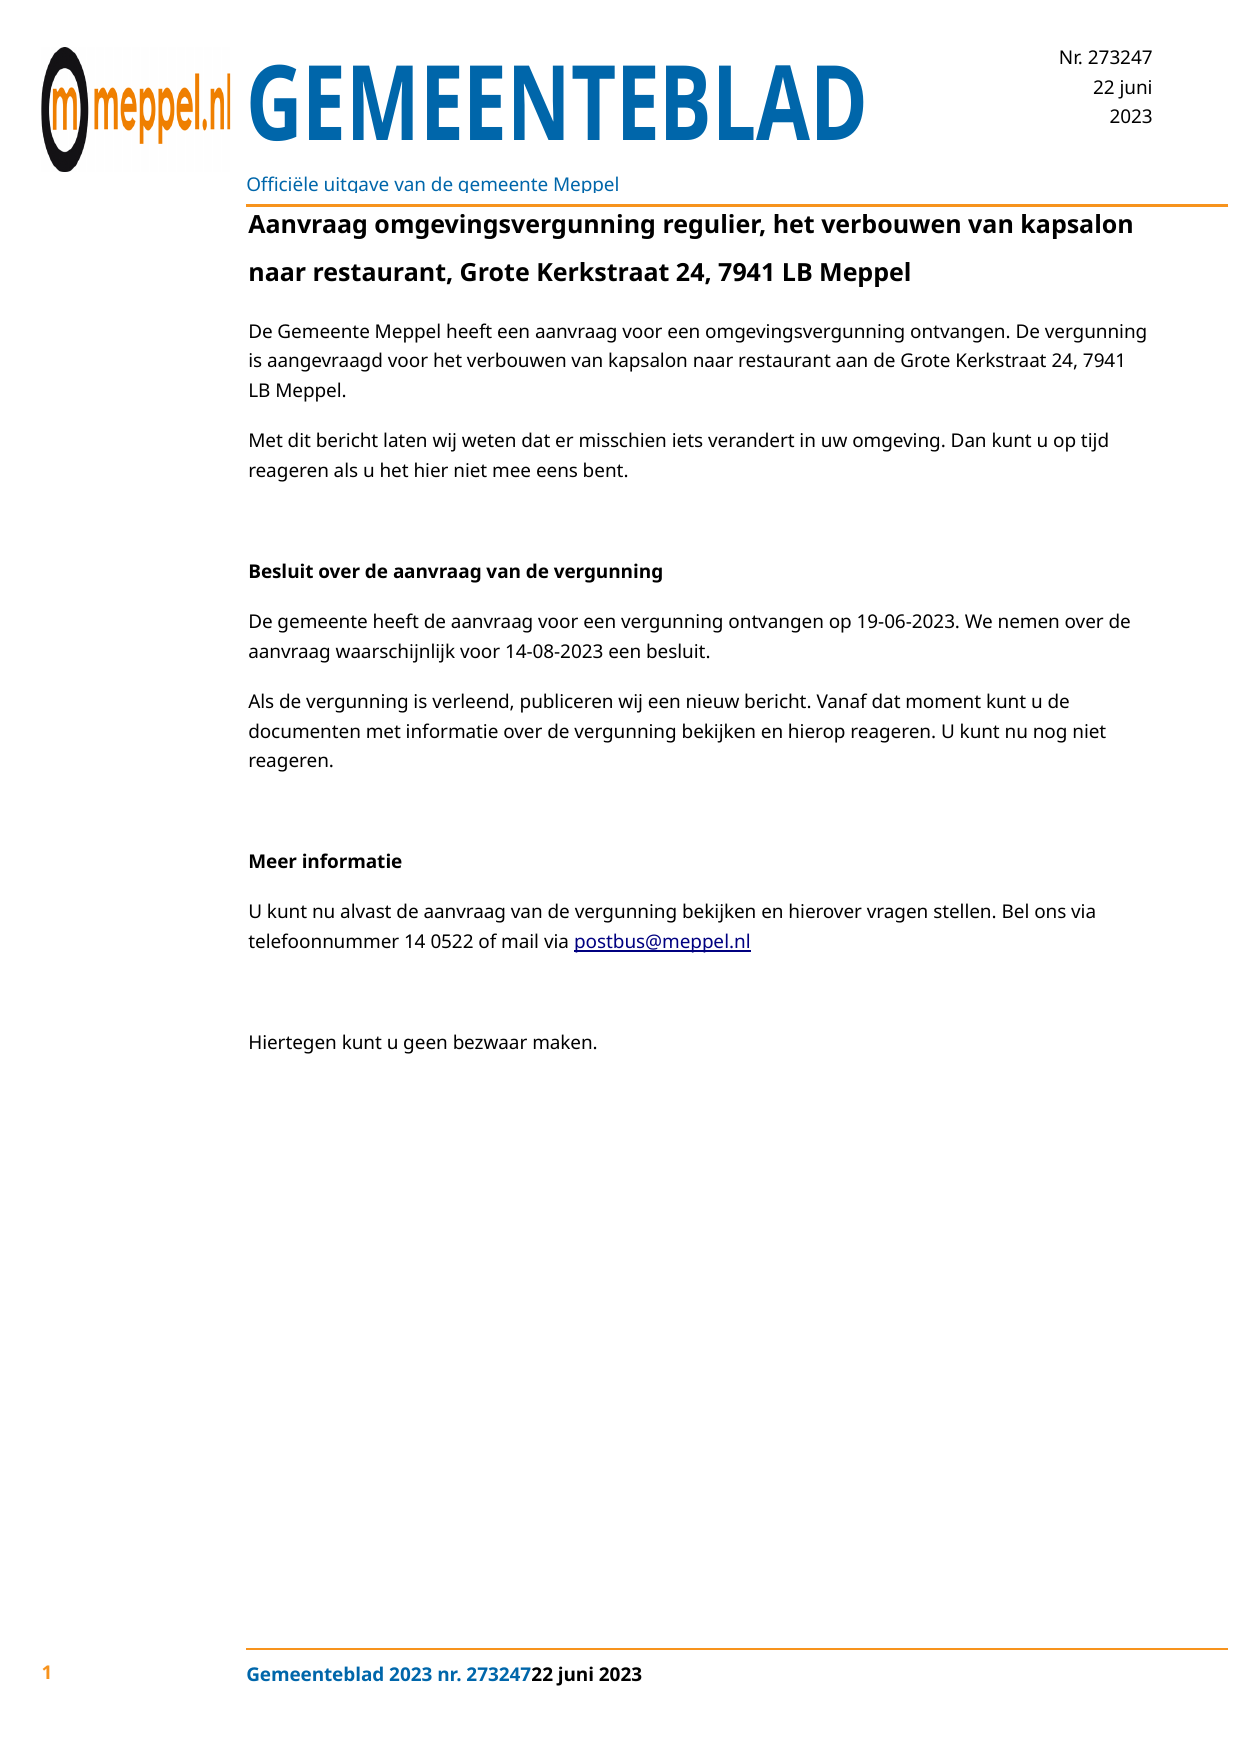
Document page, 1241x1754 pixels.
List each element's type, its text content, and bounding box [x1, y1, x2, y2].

text De Gemeente Meppel heeft een aanvraag voor een omgevingsvergunning ontvangen. De vergunning is aangevraagd voor het verbouwen van kapsalon naar restaurant aan de Grote Kerkstraat 24, 7941 LB Meppel. [248, 318, 1152, 403]
text Als de vergunning is verleend, publiceren wij een nieuw bericht. Vanaf dat moment kunt u de documenten met informatie over de vergunning bekijken en hierop reageren. U kunt nu nog niet reageren. [248, 688, 1152, 773]
text De gemeente heeft de aanvraag voor een vergunning ontvangen op 19-06-2023. We nemen over de aanvraag waarschijnlijk voor 14-08-2023 een besluit. [248, 608, 1152, 664]
text Hiertegen kunt u geen bezwaar maken. [248, 1029, 1152, 1055]
text Aanvraag omgevingsvergunning regulier, het verbouwen van kapsalon naar restaurant, Grote Kerkstraat 24, 7941 LB Meppel [248, 207, 1152, 288]
picture [41, 47, 231, 172]
text Met dit bericht laten wij weten dat er misschien iets verandert in uw omgeving. Dan kunt u op tijd reageren als u het hier niet mee eens bent. [248, 427, 1152, 483]
text U kunt nu alvast de aanvraag van de vergunning bekijken en hierover vragen stellen. Bel ons via telefoonnummer 14 0522 of mail via postbus@meppel.nl [248, 899, 1152, 954]
text Besluit over de aanvraag van de vergunning [248, 558, 1152, 584]
text Meer informatie [248, 848, 1152, 874]
